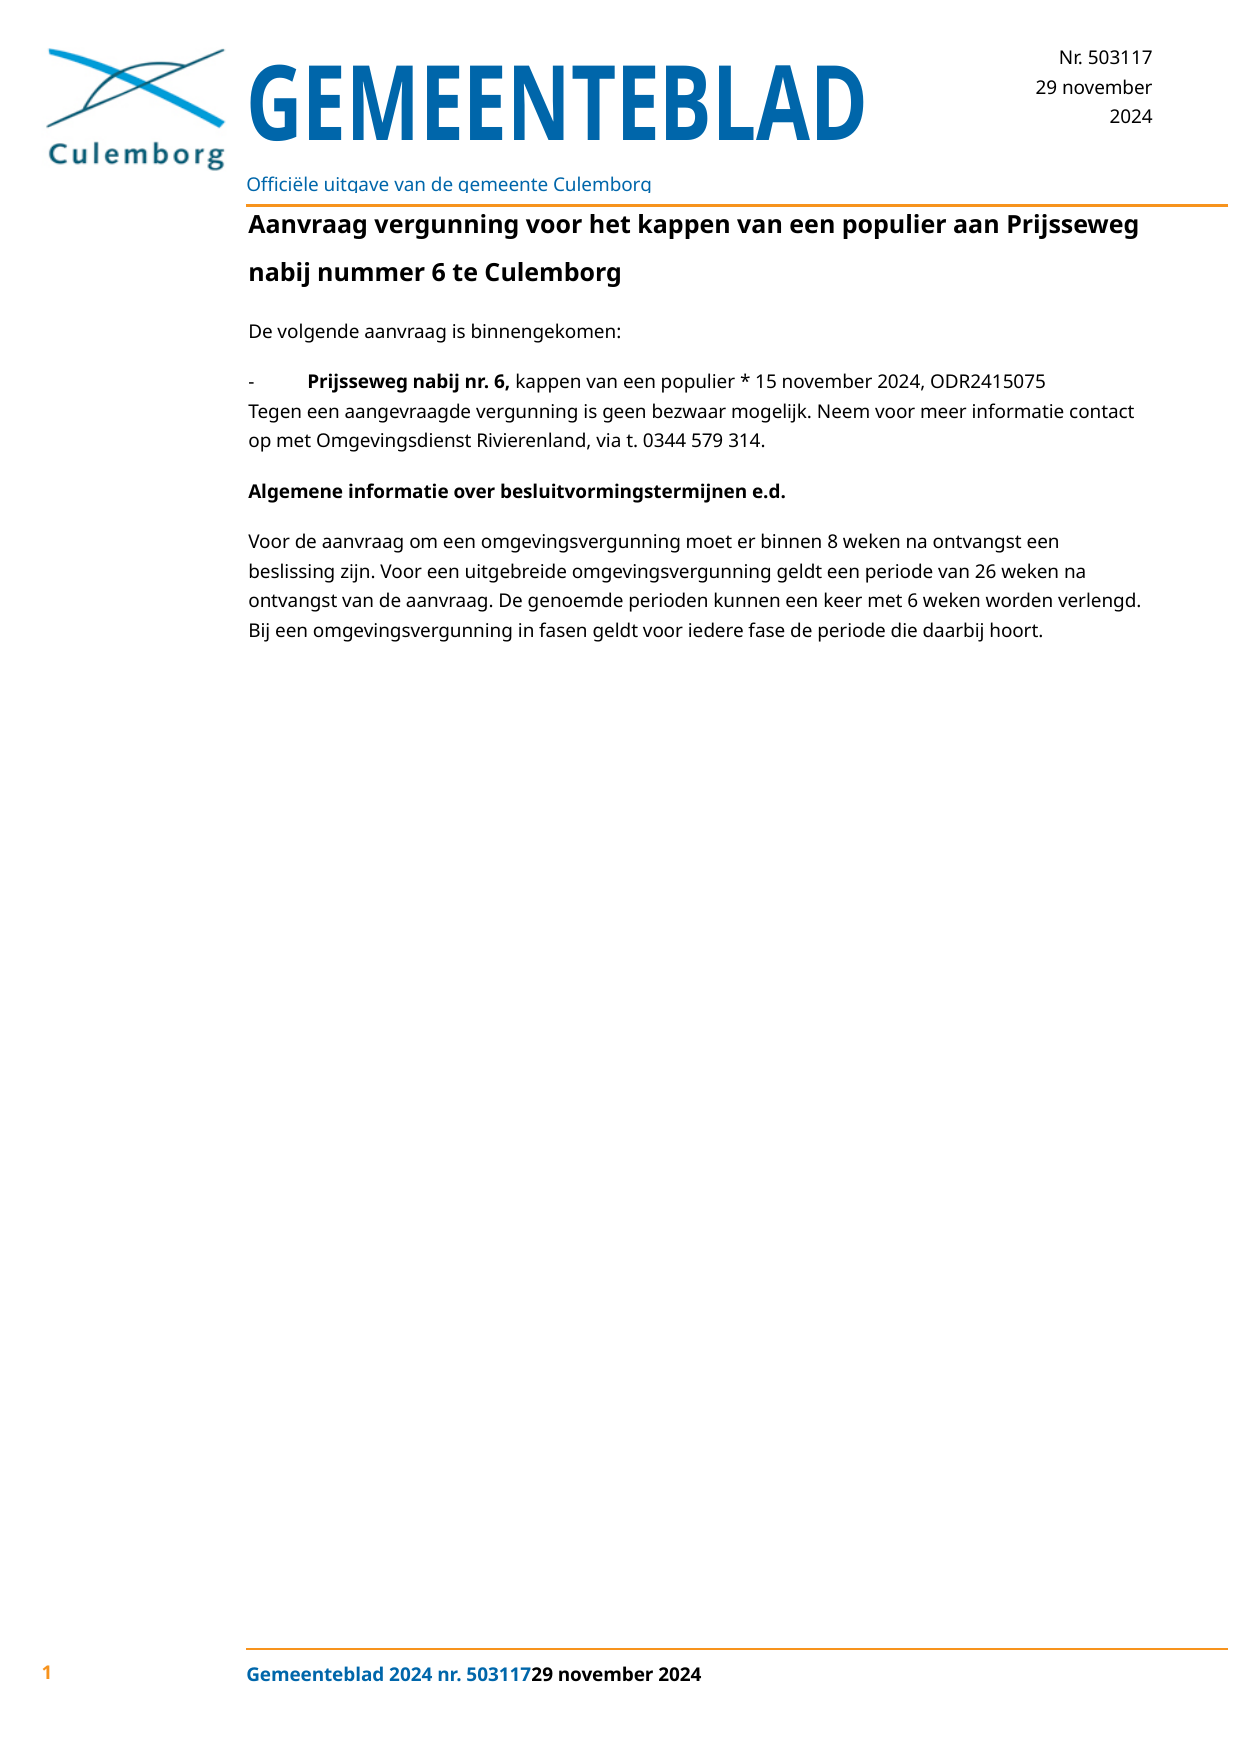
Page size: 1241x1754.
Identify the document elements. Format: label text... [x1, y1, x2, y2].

text Aanvraag vergunning voor het kappen van een populier aan Prijsseweg nabij nummer 6 te Culemborg [248, 207, 1152, 288]
text Tegen een aangevraagde vergunning is geen bezwaar mogelijk. Neem voor meer informatie contact op met Omgevingsdienst Rivierenland, via t. 0344 579 314. [248, 398, 1152, 453]
text Voor de aanvraag om een omgevingsvergunning moet er binnen 8 weken na ontvangst een beslissing zijn. Voor een uitgebreide omgevingsvergunning geldt een periode van 26 weken na ontvangst van de aanvraag. De genoemde perioden kunnen een keer met 6 weken worden verlengd. Bij een omgevingsvergunning in fasen geldt voor iedere fase de periode die daarbij hoort. [248, 528, 1152, 643]
text De volgende aanvraag is binnengekomen: [248, 318, 1152, 344]
picture [41, 47, 231, 172]
list Prijsseweg nabij nr. 6, kappen van een populier * 15 november 2024, ODR2415075 [248, 368, 1152, 394]
text Algemene informatie over besluitvormingstermijnen e.d. [248, 478, 1152, 504]
